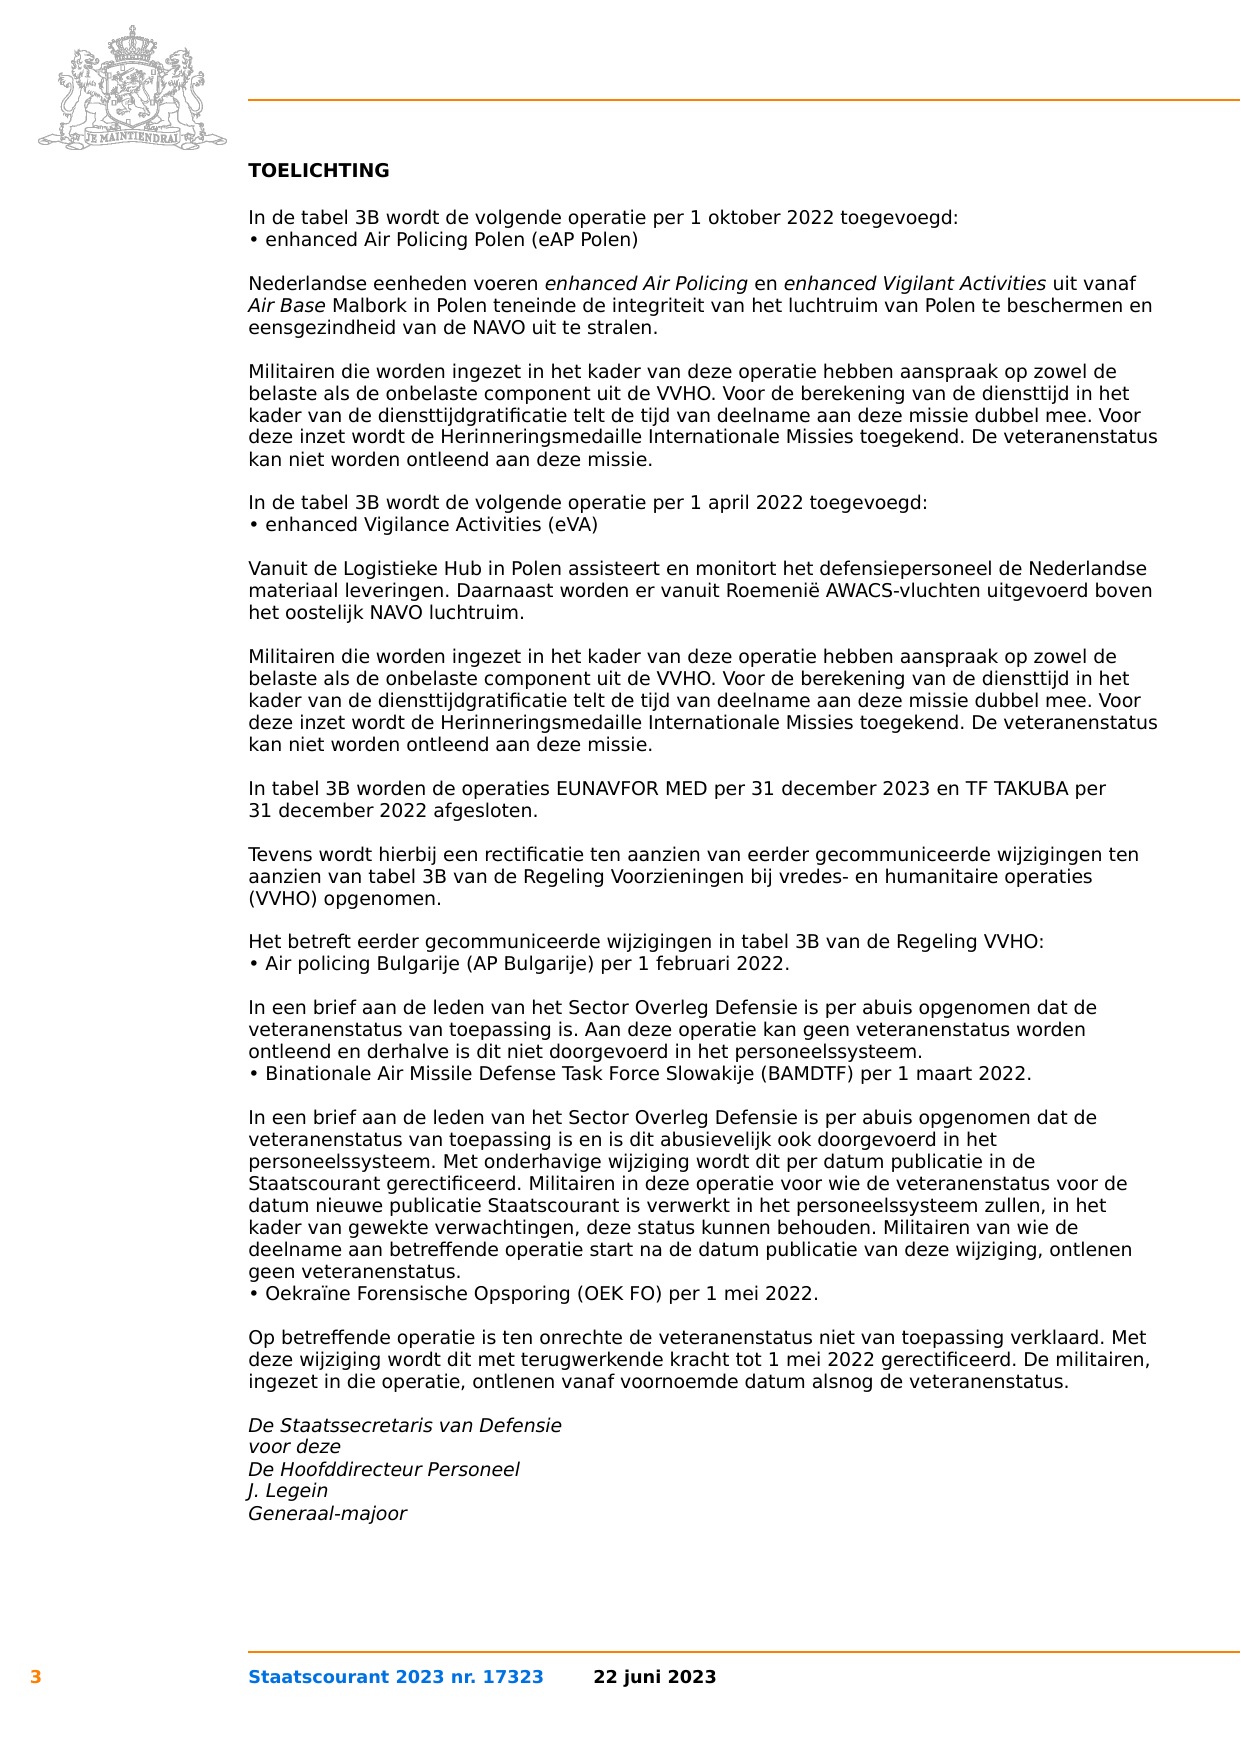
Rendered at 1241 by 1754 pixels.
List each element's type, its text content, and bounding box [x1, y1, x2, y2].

text • Oekraïne Forensische Opsporing (OEK FO) per 1 mei 2022. [248, 1283, 1163, 1305]
text • Air policing Bulgarije (AP Bulgarije) per 1 februari 2022. [248, 953, 1163, 975]
text In een brief aan de leden van het Sector Overleg Defensie is per abuis opgenomen dat de veteranenstatus van toepassing is en is dit abusievelijk ook doorgevoerd in het personeelssysteem. Met onderhavige wijziging wordt dit per datum publicatie in de Staatscourant gerectificeerd. Militairen in deze operatie voor wie de veteranenstatus voor de datum nieuwe publicatie Staatscourant is verwerkt in het personeelssysteem zullen, in het kader van gewekte verwachtingen, deze status kunnen behouden. Militairen van wie de deelname aan betreffende operatie start na de datum publicatie van deze wijziging, ontlenen geen veteranenstatus. [248, 1107, 1163, 1283]
text • Binationale Air Missile Defense Task Force Slowakije (BAMDTF) per 1 maart 2022. [248, 1063, 1163, 1085]
text • enhanced Vigilance Activities (eVA) [248, 514, 1163, 536]
text De Staatssecretaris van Defensie voor deze De Hoofddirecteur Personeel J. Legein Generaal-majoor [248, 1414, 1163, 1524]
text Vanuit de Logistieke Hub in Polen assisteert en monitort het defensiepersoneel de Nederlandse materiaal leveringen. Daarnaast worden er vanuit Roemenië AWACS-vluchten uitgevoerd boven het oostelijk NAVO luchtruim. [248, 558, 1163, 624]
text In de tabel 3B wordt de volgende operatie per 1 april 2022 toegevoegd: [248, 492, 1163, 514]
text • enhanced Air Policing Polen (eAP Polen) [248, 229, 1163, 251]
text Militairen die worden ingezet in het kader van deze operatie hebben aanspraak op zowel de belaste als de onbelaste component uit de VVHO. Voor de berekening van de diensttijd in het kader van de diensttijdgratificatie telt de tijd van deelname aan deze missie dubbel mee. Voor deze inzet wordt de Herinneringsmedaille Internationale Missies toegekend. De veteranenstatus kan niet worden ontleend aan deze missie. [248, 361, 1163, 470]
subtitle TOELICHTING [248, 160, 1163, 182]
text Militairen die worden ingezet in het kader van deze operatie hebben aanspraak op zowel de belaste als de onbelaste component uit de VVHO. Voor de berekening van de diensttijd in het kader van de diensttijdgratificatie telt de tijd van deelname aan deze missie dubbel mee. Voor deze inzet wordt de Herinneringsmedaille Internationale Missies toegekend. De veteranenstatus kan niet worden ontleend aan deze missie. [248, 646, 1163, 756]
text Tevens wordt hierbij een rectificatie ten aanzien van eerder gecommuniceerde wijzigingen ten aanzien van tabel 3B van de Regeling Voorzieningen bij vredes- en humanitaire operaties (VVHO) opgenomen. [248, 843, 1163, 909]
text Het betreft eerder gecommuniceerde wijzigingen in tabel 3B van de Regeling VVHO: [248, 931, 1163, 953]
text In de tabel 3B wordt de volgende operatie per 1 oktober 2022 toegevoegd: [248, 207, 1163, 229]
text Op betreffende operatie is ten onrechte de veteranenstatus niet van toepassing verklaard. Met deze wijziging wordt dit met terugwerkende kracht tot 1 mei 2022 gerectificeerd. De militairen, ingezet in die operatie, ontlenen vanaf voornoemde datum alsnog de veteranenstatus. [248, 1327, 1163, 1393]
text In tabel 3B worden de operaties EUNAVFOR MED per 31 december 2023 en TF TAKUBA per 31 december 2022 afgesloten. [248, 778, 1163, 822]
picture [38, 25, 227, 150]
text Nederlandse eenheden voeren enhanced Air Policing en enhanced Vigilant Activities uit vanaf Air Base Malbork in Polen teneinde de integriteit van het luchtruim van Polen te beschermen en eensgezindheid van de NAVO uit te stralen. [248, 273, 1163, 339]
text In een brief aan de leden van het Sector Overleg Defensie is per abuis opgenomen dat de veteranenstatus van toepassing is. Aan deze operatie kan geen veteranenstatus worden ontleend en derhalve is dit niet doorgevoerd in het personeelssysteem. [248, 997, 1163, 1063]
